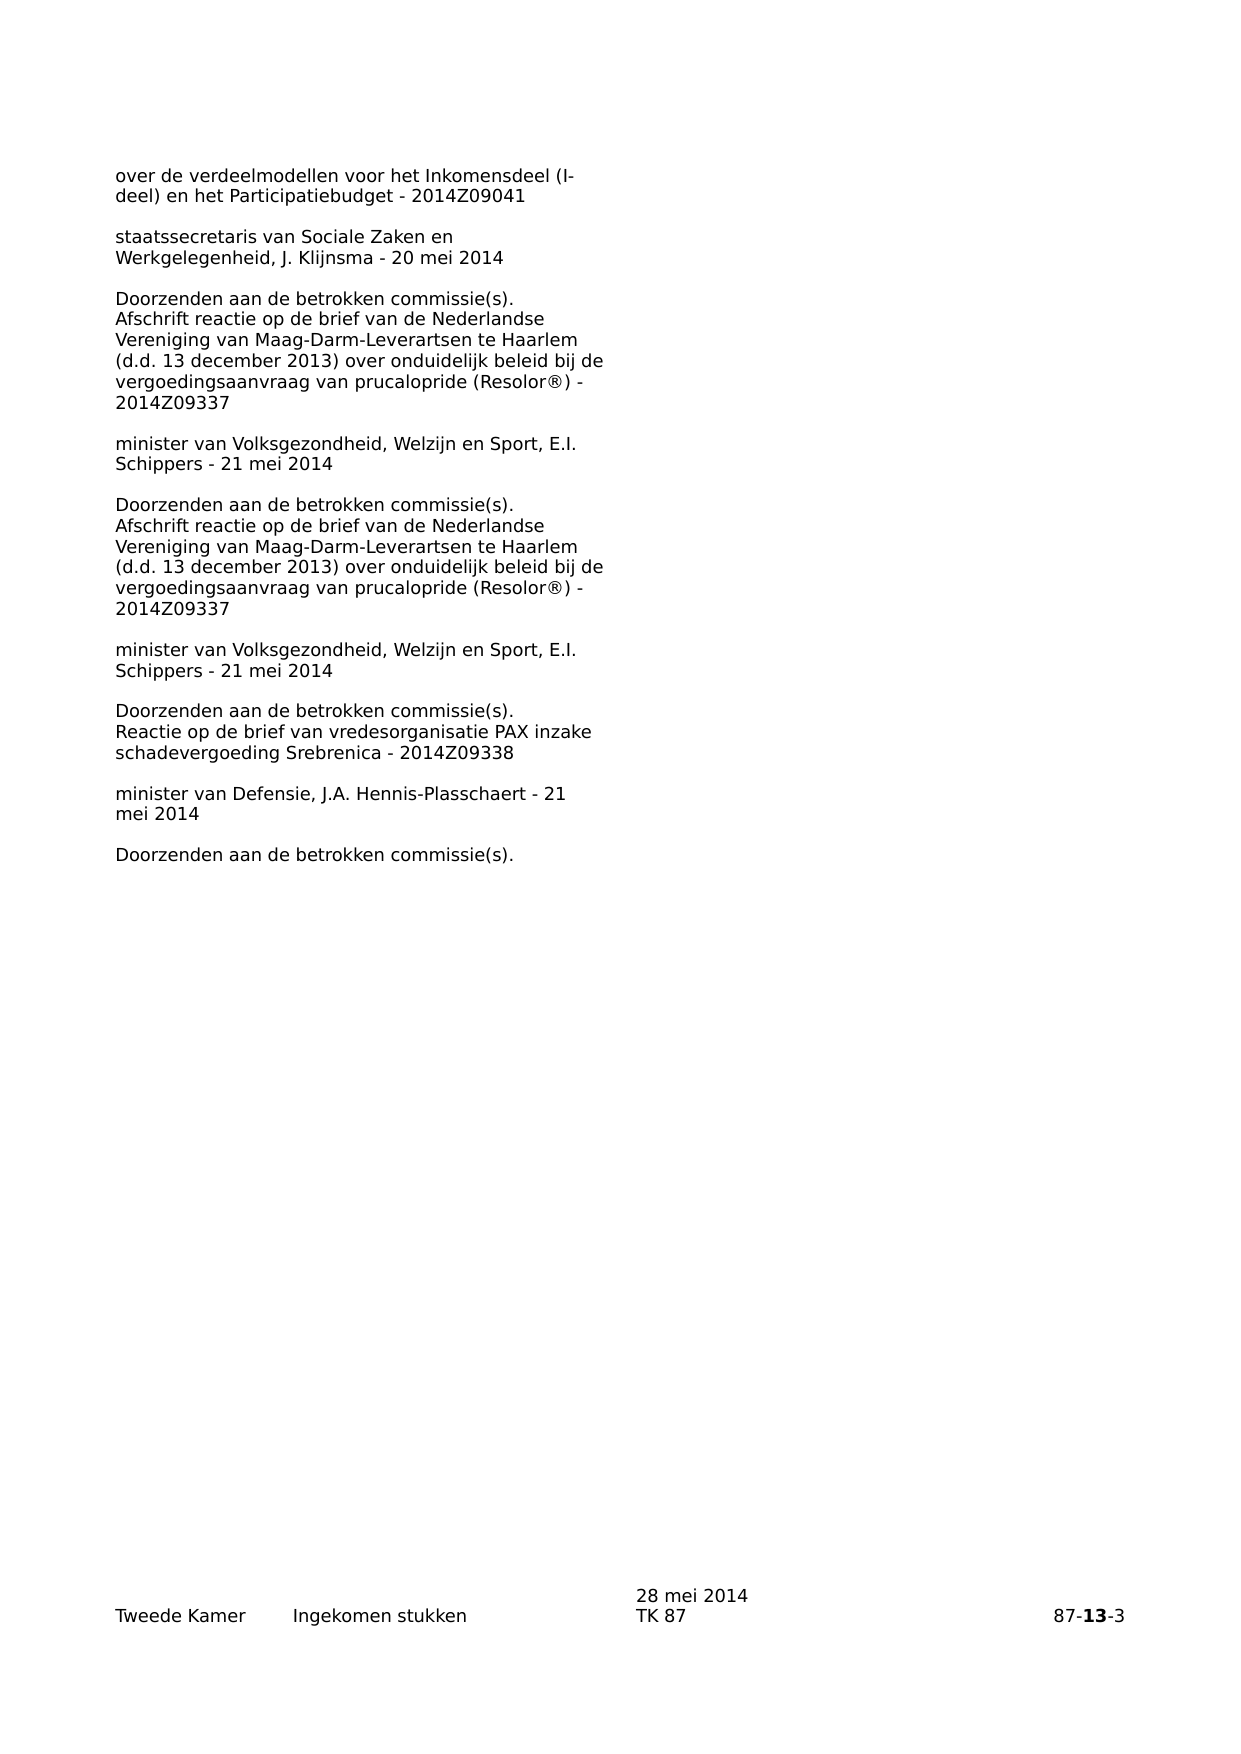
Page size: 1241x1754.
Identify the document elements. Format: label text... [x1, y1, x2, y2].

text minister van Volksgezondheid, Welzijn en Sport, E.I. Schippers - 21 mei 2014 [115, 640, 605, 681]
text Afschrift reactie op de brief van de Nederlandse Vereniging van Maag-Darm-Leverartsen te Haarlem (d.d. 13 december 2013) over onduidelijk beleid bij de vergoedingsaanvraag van prucalopride (Resolor®) - 2014Z09337 [115, 516, 605, 620]
text Afschrift reactie op de brief van de Nederlandse Vereniging van Maag-Darm-Leverartsen te Haarlem (d.d. 13 december 2013) over onduidelijk beleid bij de vergoedingsaanvraag van prucalopride (Resolor®) - 2014Z09337 [115, 309, 605, 413]
text Doorzenden aan de betrokken commissie(s). [115, 288, 605, 309]
text staatssecretaris van Sociale Zaken en Werkgelegenheid, J. Klijnsma - 20 mei 2014 [115, 227, 605, 268]
text Reactie op de brief van vredesorganisatie PAX inzake schadevergoeding Srebrenica - 2014Z09338 [115, 722, 605, 763]
text minister van Defensie, J.A. Hennis-Plasschaert - 21 mei 2014 [115, 783, 605, 825]
text over de verdeelmodellen voor het Inkomensdeel (I-deel) en het Participatiebudget - 2014Z09041 [115, 165, 605, 207]
text minister van Volksgezondheid, Welzijn en Sport, E.I. Schippers - 21 mei 2014 [115, 433, 605, 475]
text Doorzenden aan de betrokken commissie(s). [115, 845, 605, 866]
text Doorzenden aan de betrokken commissie(s). [115, 701, 605, 722]
text Doorzenden aan de betrokken commissie(s). [115, 495, 605, 516]
